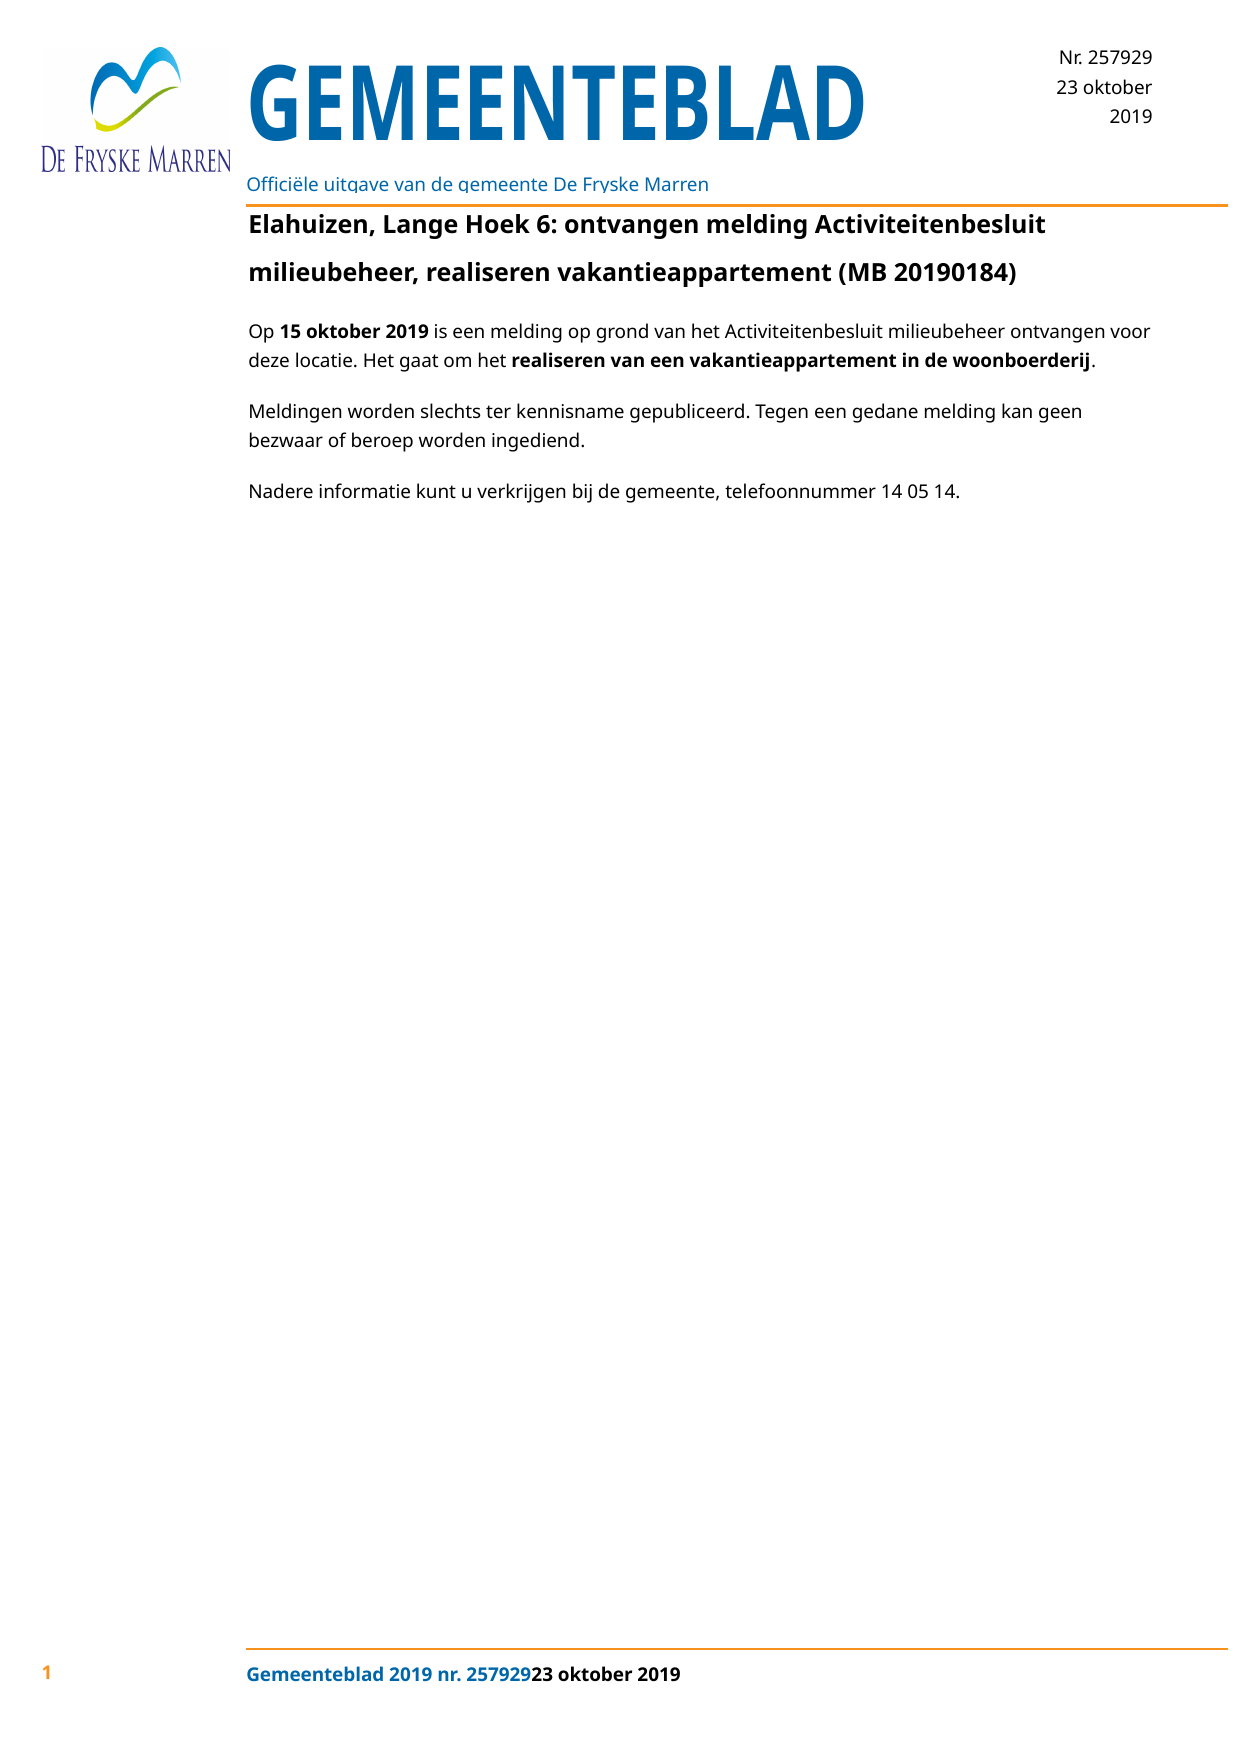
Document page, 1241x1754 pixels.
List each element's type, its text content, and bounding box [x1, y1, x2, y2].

picture [41, 47, 231, 172]
text Meldingen worden slechts ter kennisname gepubliceerd. Tegen een gedane melding kan geen bezwaar of beroep worden ingediend. [248, 398, 1152, 453]
text Nadere informatie kunt u verkrijgen bij de gemeente, telefoonnummer 14 05 14. [248, 478, 1152, 504]
text Elahuizen, Lange Hoek 6: ontvangen melding Activiteitenbesluit milieubeheer, realiseren vakantieappartement (MB 20190184) [248, 207, 1152, 288]
text Op 15 oktober 2019 is een melding op grond van het Activiteitenbesluit milieubeheer ontvangen voor deze locatie. Het gaat om het realiseren van een vakantieappartement in de woonboerderij. [248, 318, 1152, 373]
